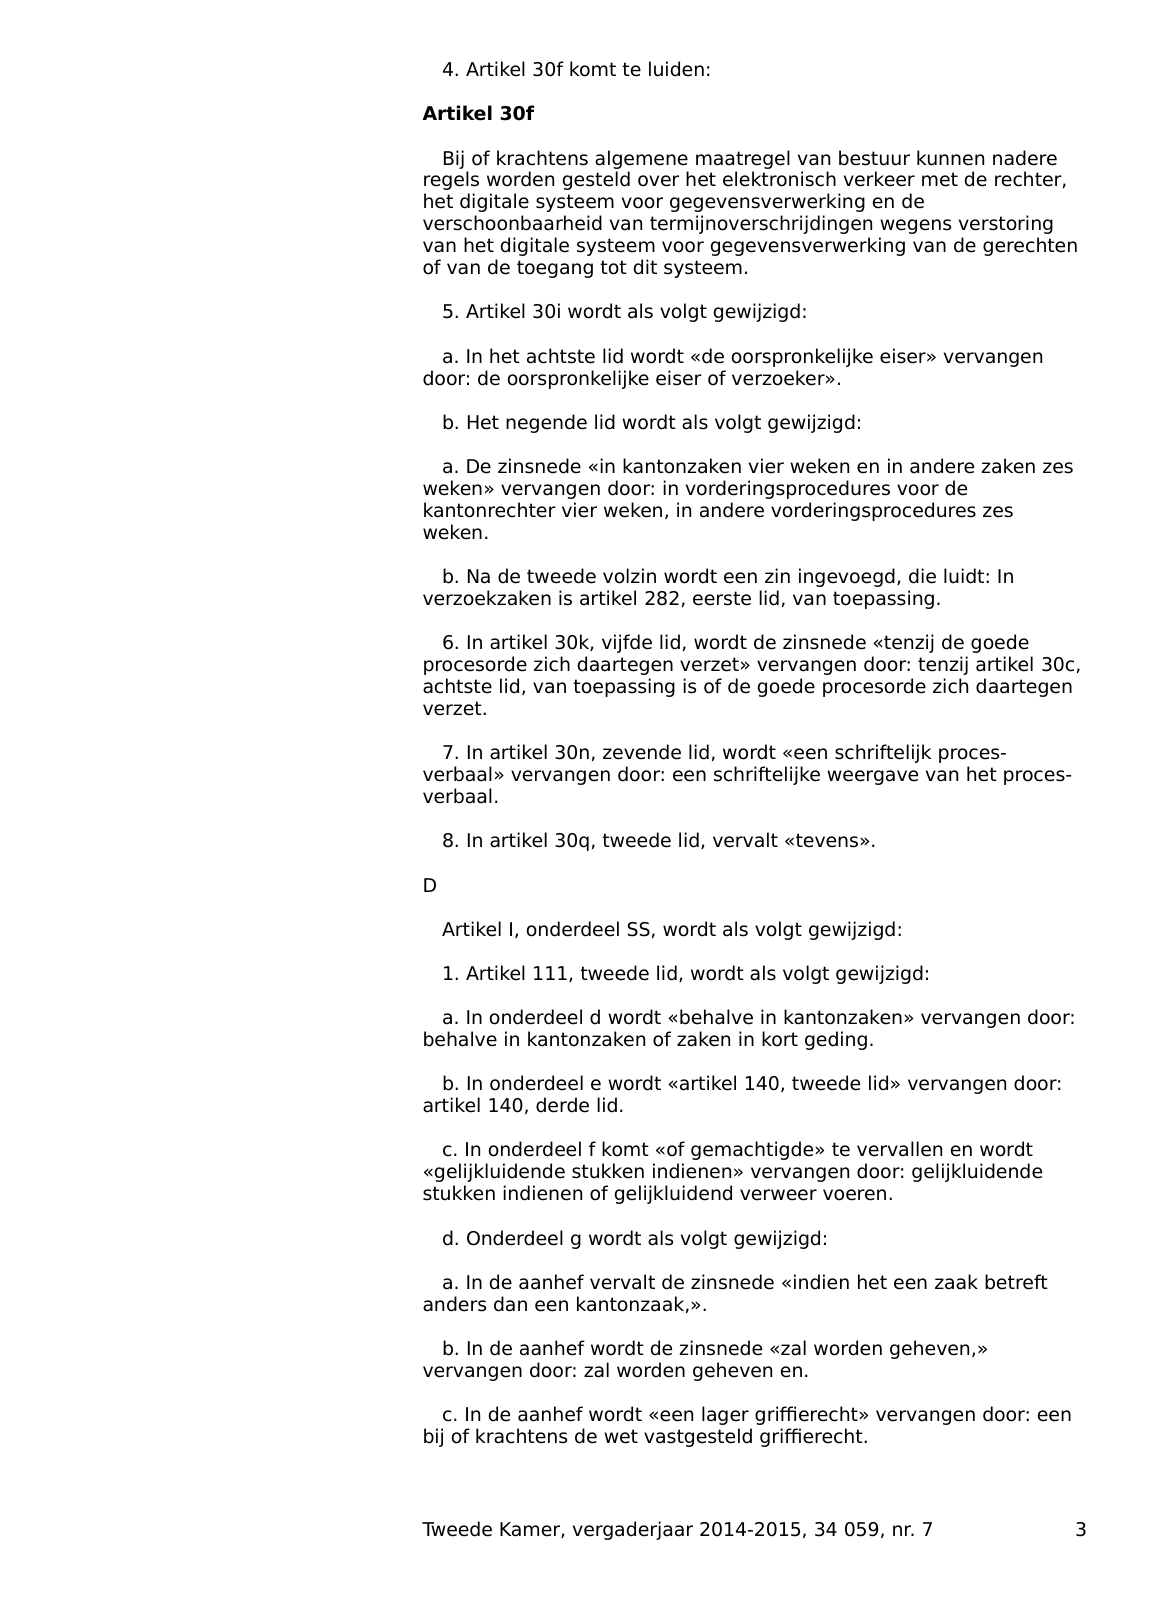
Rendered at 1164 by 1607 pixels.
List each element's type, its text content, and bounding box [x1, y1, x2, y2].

text 5. Artikel 30i wordt als volgt gewijzigd: [422, 301, 1087, 323]
text 6. In artikel 30k, vijfde lid, wordt de zinsnede «tenzij de goede procesorde zich daartegen verzet» vervangen door: tenzij artikel 30c, achtste lid, van toepassing is of de goede procesorde zich daartegen verzet. [422, 632, 1087, 720]
text b. In de aanhef wordt de zinsnede «zal worden geheven,» vervangen door: zal worden geheven en. [422, 1338, 1087, 1382]
text a. In onderdeel d wordt «behalve in kantonzaken» vervangen door: behalve in kantonzaken of zaken in kort geding. [422, 1007, 1087, 1051]
text b. Na de tweede volzin wordt een zin ingevoegd, die luidt: In verzoekzaken is artikel 282, eerste lid, van toepassing. [422, 566, 1087, 610]
text 7. In artikel 30n, zevende lid, wordt «een schriftelijk proces-verbaal» vervangen door: een schriftelijke weergave van het proces-verbaal. [422, 742, 1087, 808]
subtitle Artikel 30f [422, 103, 1087, 125]
text b. Het negende lid wordt als volgt gewijzigd: [422, 412, 1087, 434]
text 4. Artikel 30f komt te luiden: [422, 59, 1087, 81]
text c. In onderdeel f komt «of gemachtigde» te vervallen en wordt «gelijkluidende stukken indienen» vervangen door: gelijkluidende stukken indienen of gelijkluidend verweer voeren. [422, 1139, 1087, 1205]
subtitle D [422, 874, 1087, 897]
text Bij of krachtens algemene maatregel van bestuur kunnen nadere regels worden gesteld over het elektronisch verkeer met de rechter, het digitale systeem voor gegevensverwerking en de verschoonbaarheid van termijnoverschrijdingen wegens verstoring van het digitale systeem voor gegevensverwerking van de gerechten of van de toegang tot dit systeem. [422, 147, 1087, 279]
text a. De zinsnede «in kantonzaken vier weken en in andere zaken zes weken» vervangen door: in vorderingsprocedures voor de kantonrechter vier weken, in andere vorderingsprocedures zes weken. [422, 456, 1087, 544]
text a. In het achtste lid wordt «de oorspronkelijke eiser» vervangen door: de oorspronkelijke eiser of verzoeker». [422, 346, 1087, 389]
text a. In de aanhef vervalt de zinsnede «indien het een zaak betreft anders dan een kantonzaak,». [422, 1272, 1087, 1316]
text c. In de aanhef wordt «een lager griffierecht» vervangen door: een bij of krachtens de wet vastgesteld griffierecht. [422, 1404, 1087, 1448]
text 8. In artikel 30q, tweede lid, vervalt «tevens». [422, 830, 1087, 852]
text d. Onderdeel g wordt als volgt gewijzigd: [422, 1227, 1087, 1249]
text b. In onderdeel e wordt «artikel 140, tweede lid» vervangen door: artikel 140, derde lid. [422, 1073, 1087, 1117]
text Artikel I, onderdeel SS, wordt als volgt gewijzigd: [422, 919, 1087, 941]
text 1. Artikel 111, tweede lid, wordt als volgt gewijzigd: [422, 963, 1087, 985]
